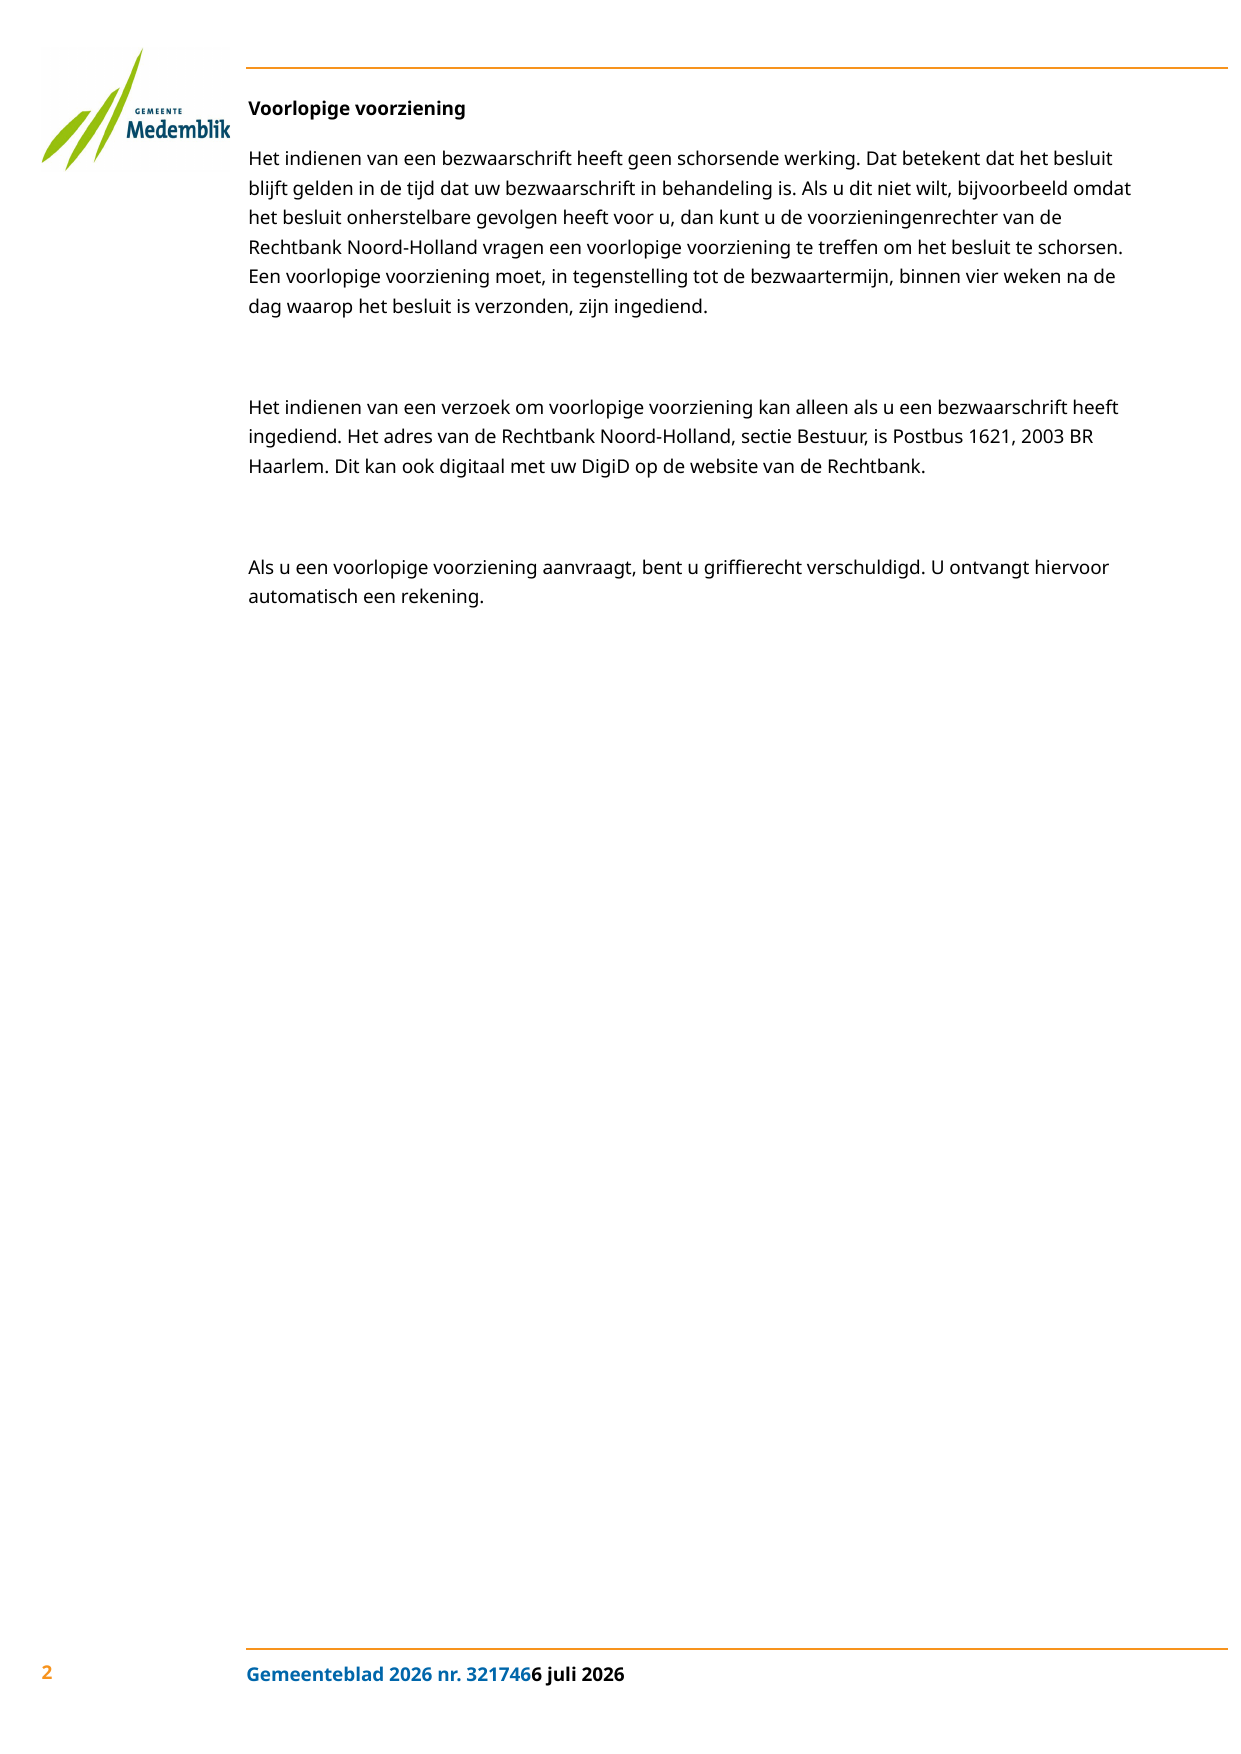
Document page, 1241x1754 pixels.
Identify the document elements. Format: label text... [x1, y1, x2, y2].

text Het indienen van een verzoek om voorlopige voorziening kan alleen als u een bezwaarschrift heeft ingediend. Het adres van de Rechtbank Noord-Holland, sectie Bestuur, is Postbus 1621, 2003 BR Haarlem. Dit kan ook digitaal met uw DigiD op de website van de Rechtbank. [248, 394, 1152, 479]
text Voorlopige voorziening [248, 95, 1152, 121]
text Het indienen van een bezwaarschrift heeft geen schorsende werking. Dat betekent dat het besluit blijft gelden in de tijd dat uw bezwaarschrift in behandeling is. Als u dit niet wilt, bijvoorbeeld omdat het besluit onherstelbare gevolgen heeft voor u, dan kunt u de voorzieningenrechter van de Rechtbank Noord-Holland vragen een voorlopige voorziening te treffen om het besluit te schorsen. Een voorlopige voorziening moet, in tegenstelling tot de bezwaartermijn, binnen vier weken na de dag waarop het besluit is verzonden, zijn ingediend. [248, 145, 1152, 319]
picture [41, 47, 231, 172]
text Als u een voorlopige voorziening aanvraagt, bent u griffierecht verschuldigd. U ontvangt hiervoor automatisch een rekening. [248, 554, 1152, 609]
